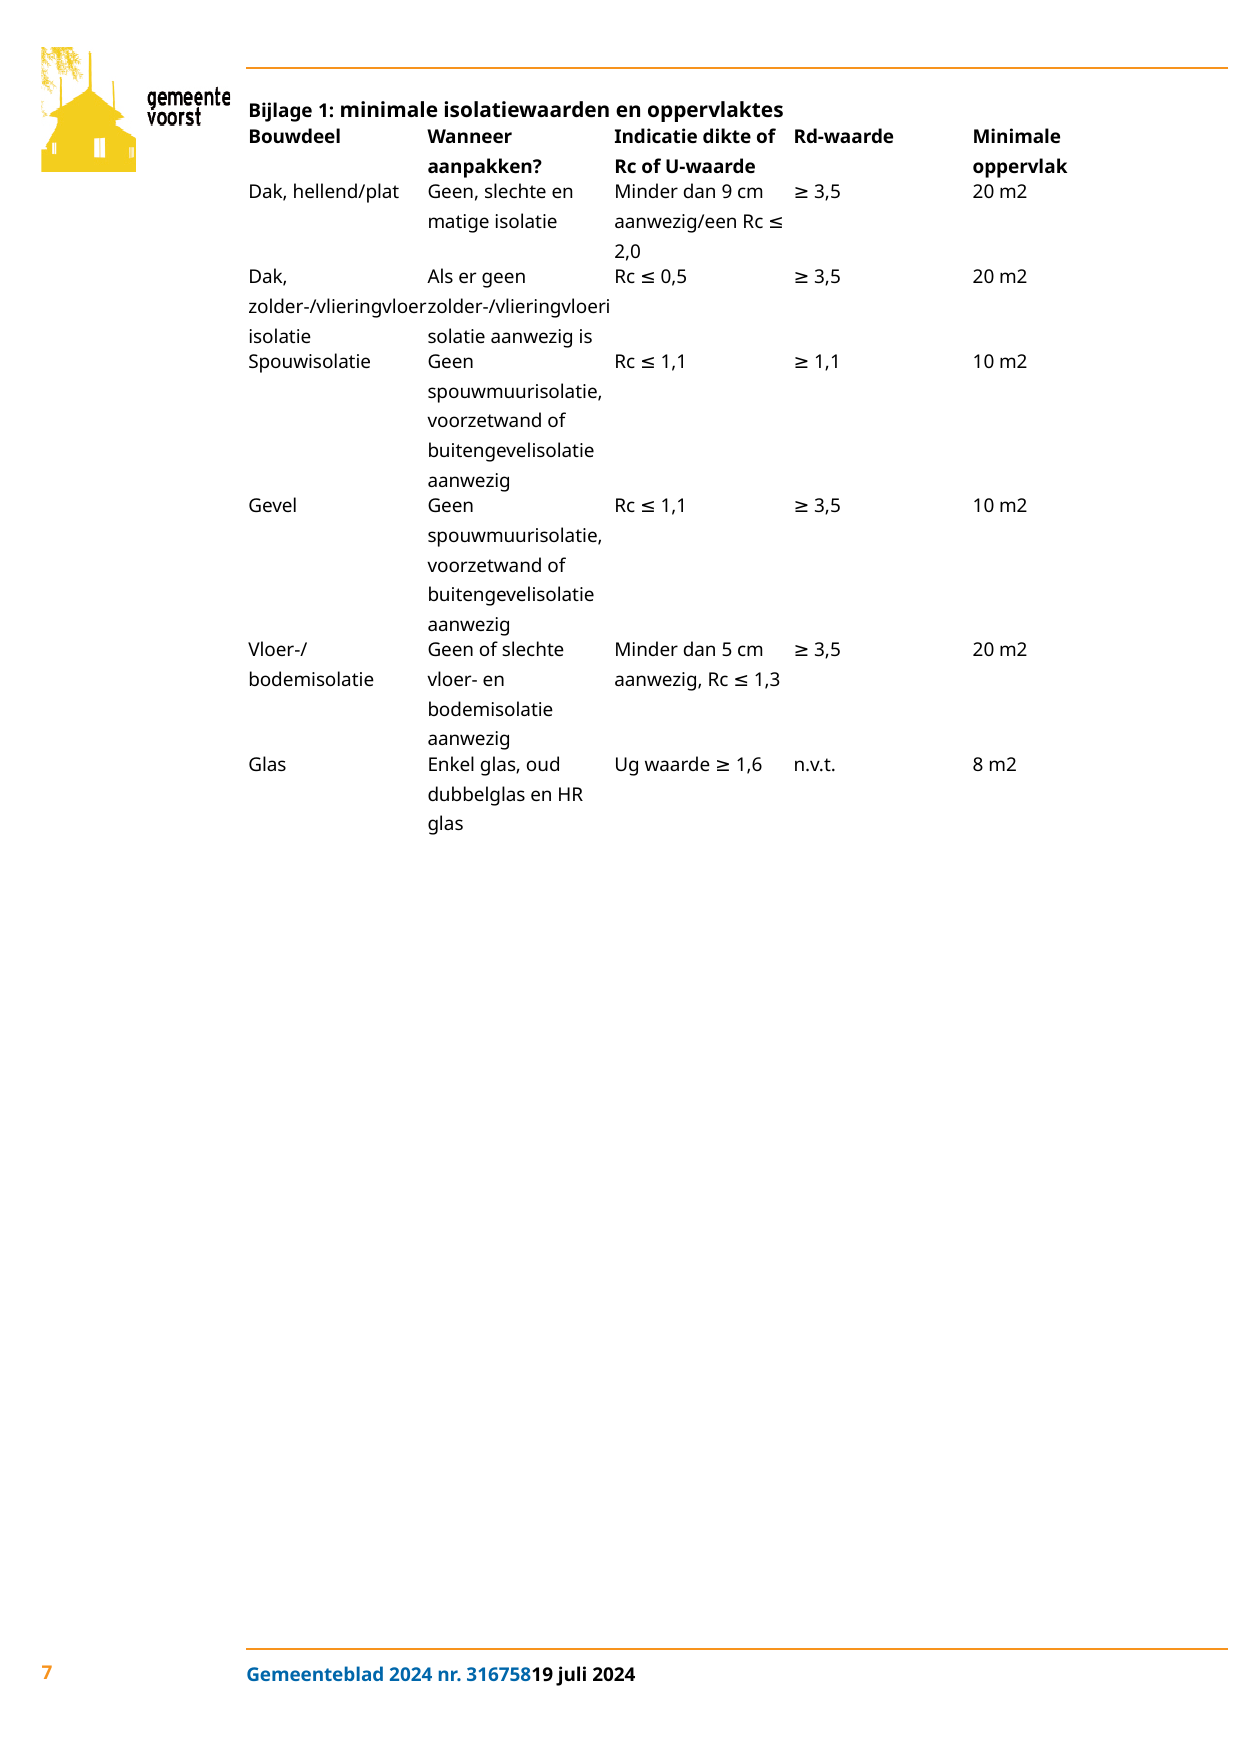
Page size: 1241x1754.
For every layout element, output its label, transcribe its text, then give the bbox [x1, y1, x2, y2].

table_cell Rc ≤ 1,1 [614, 493, 793, 637]
table_cell Spouwisolatie [248, 349, 427, 493]
table_cell ≥ 3,5 [793, 637, 972, 751]
table_cell Minder dan 5 cm aanwezig, Rc ≤ 1,3 [614, 637, 793, 751]
table_cell Geen spouwmuurisolatie, voorzetwand of buitengevelisolatie aanwezig [427, 349, 614, 493]
table_cell Rc ≤ 0,5 [614, 264, 793, 348]
table_cell 20 m2 [973, 179, 1152, 264]
table_cell Dak, hellend/plat [248, 179, 427, 264]
table_cell 20 m2 [973, 637, 1152, 751]
table_cell n.v.t. [793, 751, 972, 836]
table_cell 10 m2 [973, 493, 1152, 637]
table_cell Geen spouwmuurisolatie, voorzetwand of buitengevelisolatie aanwezig [427, 493, 614, 637]
table_cell ≥ 3,5 [793, 493, 972, 637]
table_cell Glas [248, 751, 427, 836]
table_header Minimale oppervlak [973, 124, 1152, 179]
table_header Bouwdeel [248, 124, 427, 179]
table_cell Geen, slechte en matige isolatie [427, 179, 614, 264]
table_cell ≥ 3,5 [793, 264, 972, 348]
table_cell Gevel [248, 493, 427, 637]
table_cell 20 m2 [973, 264, 1152, 348]
table_header Rd-waarde [793, 124, 972, 179]
table_cell Als er geen zolder-/vlieringvloerisolatie aanwezig is [427, 264, 614, 348]
picture [41, 47, 231, 172]
table_cell ≥ 3,5 [793, 179, 972, 264]
table_cell Minder dan 9 cm aanwezig/een Rc ≤ 2,0 [614, 179, 793, 264]
table_cell Rc ≤ 1,1 [614, 349, 793, 493]
table_cell Dak, zolder-/vlieringvloerisolatie [248, 264, 427, 348]
table_cell Geen of slechte vloer- en bodemisolatie aanwezig [427, 637, 614, 751]
table_cell ≥ 1,1 [793, 349, 972, 493]
table_cell Vloer-/bodemisolatie [248, 637, 427, 751]
table_cell 8 m2 [973, 751, 1152, 836]
table_cell Enkel glas, oud dubbelglas en HR glas [427, 751, 614, 836]
table_cell Ug waarde ≥ 1,6 [614, 751, 793, 836]
table_cell 10 m2 [973, 349, 1152, 493]
text Bijlage 1: minimale isolatiewaarden en oppervlaktes [248, 95, 1152, 123]
table_header Indicatie dikte of Rc of U-waarde [614, 124, 793, 179]
table_header Wanneer aanpakken? [427, 124, 614, 179]
